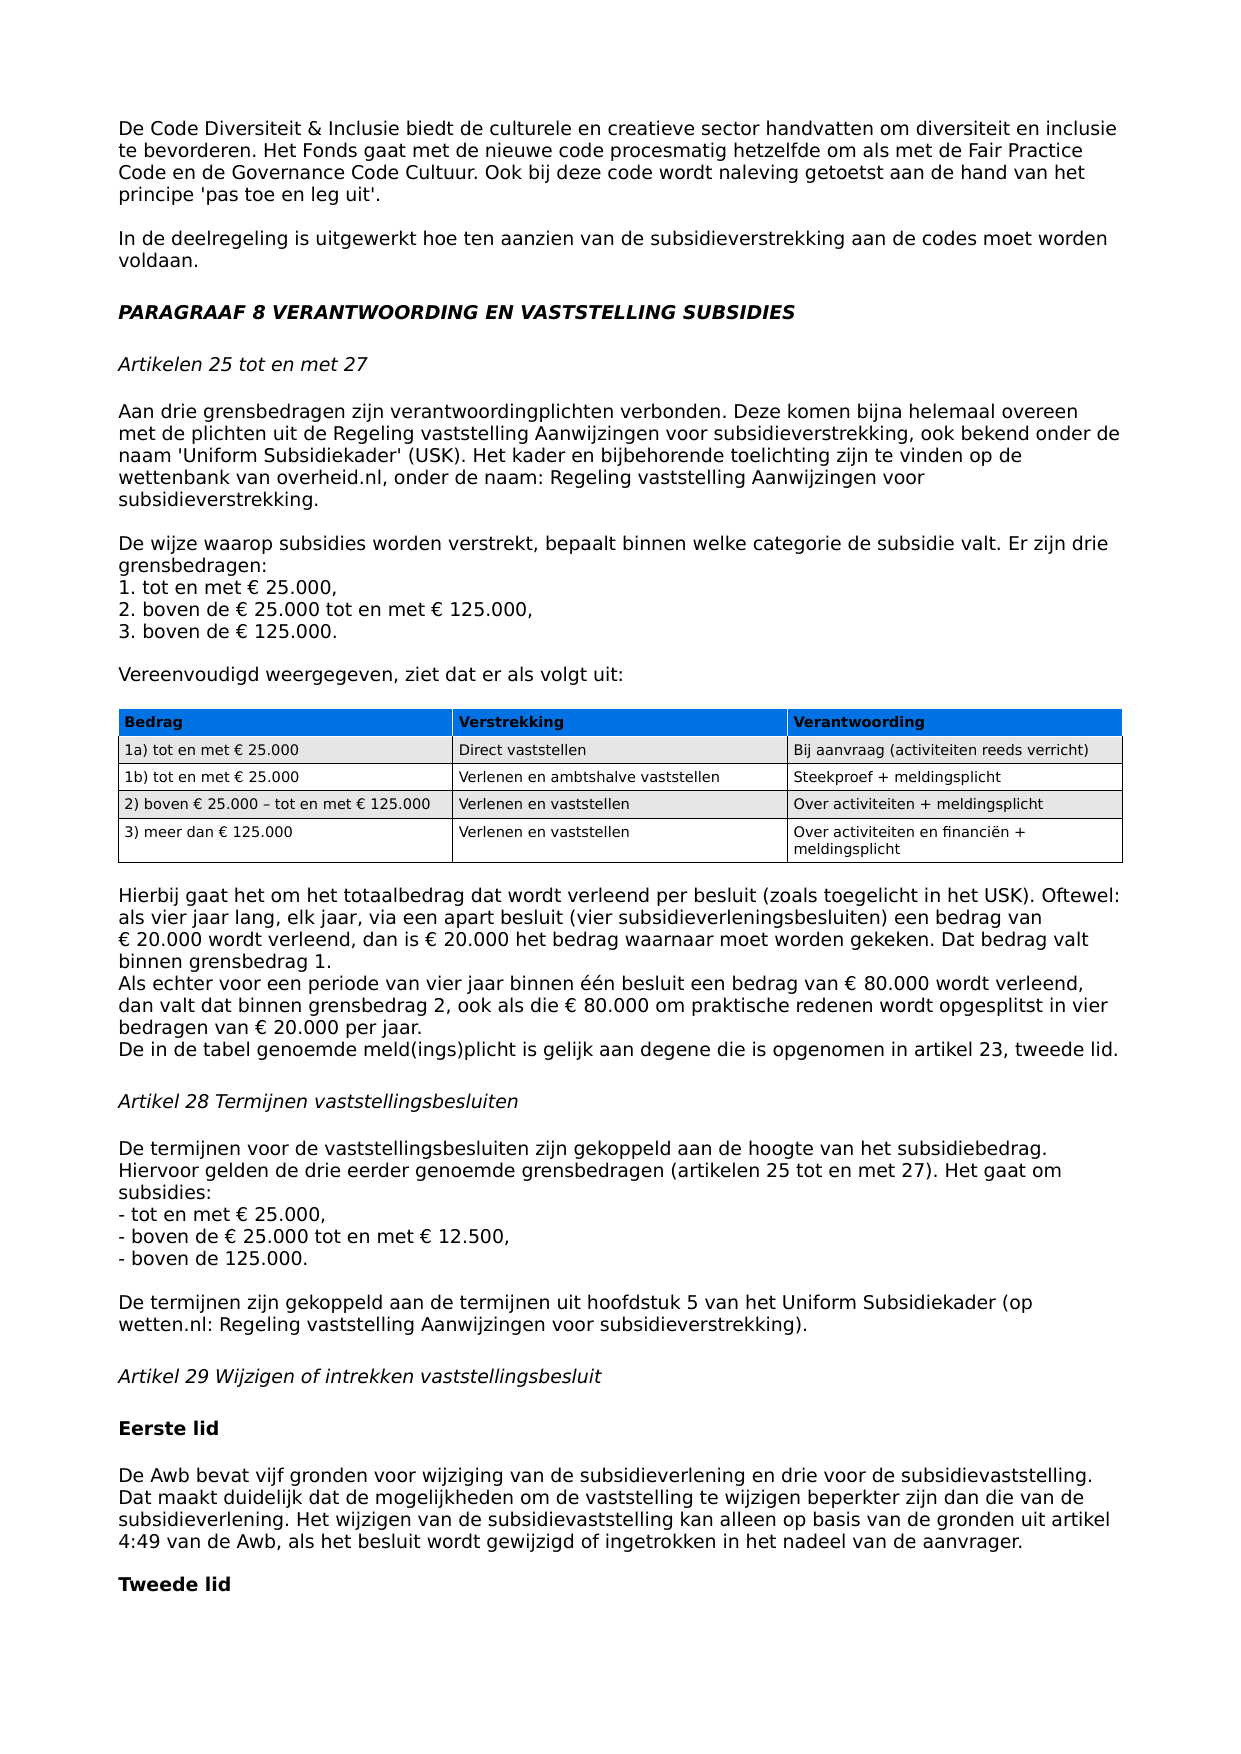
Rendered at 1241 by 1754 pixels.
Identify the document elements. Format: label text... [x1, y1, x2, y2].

text - boven de 125.000. [118, 1248, 1122, 1270]
subtitle PARAGRAAF 8 VERANTWOORDING EN VASTSTELLING SUBSIDIES [118, 302, 1122, 324]
table_cell Steekproef + meldingsplicht [788, 764, 1122, 790]
table_cell 2) boven € 25.000 – tot en met € 125.000 [119, 791, 452, 818]
subtitle Artikelen 25 tot en met 27 [118, 354, 1122, 376]
table_cell 1a) tot en met € 25.000 [119, 737, 452, 763]
text De in de tabel genoemde meld(ings)plicht is gelijk aan degene die is opgenomen in artikel 23, tweede lid. [118, 1039, 1122, 1061]
table_cell Over activiteiten en financiën + meldingsplicht [788, 819, 1122, 862]
text De wijze waarop subsidies worden verstrekt, bepaalt binnen welke categorie de subsidie valt. Er zijn drie grensbedragen: [118, 533, 1122, 577]
text - boven de € 25.000 tot en met € 12.500, [118, 1226, 1122, 1248]
table_cell Verlenen en vaststellen [453, 791, 787, 818]
text De Awb bevat vijf gronden voor wijziging van de subsidieverlening en drie voor de subsidievaststelling. Dat maakt duidelijk dat de mogelijkheden om de vaststelling te wijzigen beperkter zijn dan die van de subsidieverlening. Het wijzigen van de subsidievaststelling kan alleen op basis van de gronden uit artikel 4:49 van de Awb, als het besluit wordt gewijzigd of ingetrokken in het nadeel van de aanvrager. [118, 1464, 1122, 1552]
text De Code Diversiteit & Inclusie biedt de culturele en creatieve sector handvatten om diversiteit en inclusie te bevorderen. Het Fonds gaat met de nieuwe code procesmatig hetzelfde om als met de Fair Practice Code en de Governance Code Cultuur. Ook bij deze code wordt naleving getoetst aan de hand van het principe 'pas toe en leg uit'. [118, 118, 1122, 206]
text Vereenvoudigd weergegeven, ziet dat er als volgt uit: [118, 664, 1122, 686]
table_cell Verlenen en ambtshalve vaststellen [453, 764, 787, 790]
table_cell Verlenen en vaststellen [453, 819, 787, 862]
text De termijnen zijn gekoppeld aan de termijnen uit hoofdstuk 5 van het Uniform Subsidiekader (op wetten.nl: Regeling vaststelling Aanwijzingen voor subsidieverstrekking). [118, 1292, 1122, 1336]
text Hierbij gaat het om het totaalbedrag dat wordt verleend per besluit (zoals toegelicht in het USK). Oftewel: als vier jaar lang, elk jaar, via een apart besluit (vier subsidieverleningsbesluiten) een bedrag van € 20.000 wordt verleend, dan is € 20.000 het bedrag waarnaar moet worden gekeken. Dat bedrag valt binnen grensbedrag 1. [118, 885, 1122, 973]
table_cell 3) meer dan € 125.000 [119, 819, 452, 862]
table_cell Bij aanvraag (activiteiten reeds verricht) [788, 737, 1122, 763]
subtitle Eerste lid [118, 1418, 1122, 1439]
text 3. boven de € 125.000. [118, 621, 1122, 642]
subtitle Artikel 29 Wijzigen of intrekken vaststellingsbesluit [118, 1366, 1122, 1388]
table_header Bedrag [119, 709, 452, 736]
text 1. tot en met € 25.000, [118, 577, 1122, 598]
text 2. boven de € 25.000 tot en met € 125.000, [118, 598, 1122, 621]
table_header Verstrekking [453, 709, 787, 736]
text In de deelregeling is uitgewerkt hoe ten aanzien van de subsidieverstrekking aan de codes moet worden voldaan. [118, 228, 1122, 272]
text - tot en met € 25.000, [118, 1204, 1122, 1226]
text Tweede lid [118, 1574, 1122, 1596]
table_cell 1b) tot en met € 25.000 [119, 764, 452, 790]
text De termijnen voor de vaststellingsbesluiten zijn gekoppeld aan de hoogte van het subsidiebedrag. Hiervoor gelden de drie eerder genoemde grensbedragen (artikelen 25 tot en met 27). Het gaat om subsidies: [118, 1138, 1122, 1204]
table_cell Over activiteiten + meldingsplicht [788, 791, 1122, 818]
table_header Verantwoording [788, 709, 1122, 736]
subtitle Artikel 28 Termijnen vaststellingsbesluiten [118, 1091, 1122, 1113]
text Aan drie grensbedragen zijn verantwoordingplichten verbonden. Deze komen bijna helemaal overeen met de plichten uit de Regeling vaststelling Aanwijzingen voor subsidieverstrekking, ook bekend onder de naam 'Uniform Subsidiekader' (USK). Het kader en bijbehorende toelichting zijn te vinden op de wettenbank van overheid.nl, onder de naam: Regeling vaststelling Aanwijzingen voor subsidieverstrekking. [118, 401, 1122, 511]
text Als echter voor een periode van vier jaar binnen één besluit een bedrag van € 80.000 wordt verleend, dan valt dat binnen grensbedrag 2, ook als die € 80.000 om praktische redenen wordt opgesplitst in vier bedragen van € 20.000 per jaar. [118, 973, 1122, 1039]
table_cell Direct vaststellen [453, 737, 787, 763]
